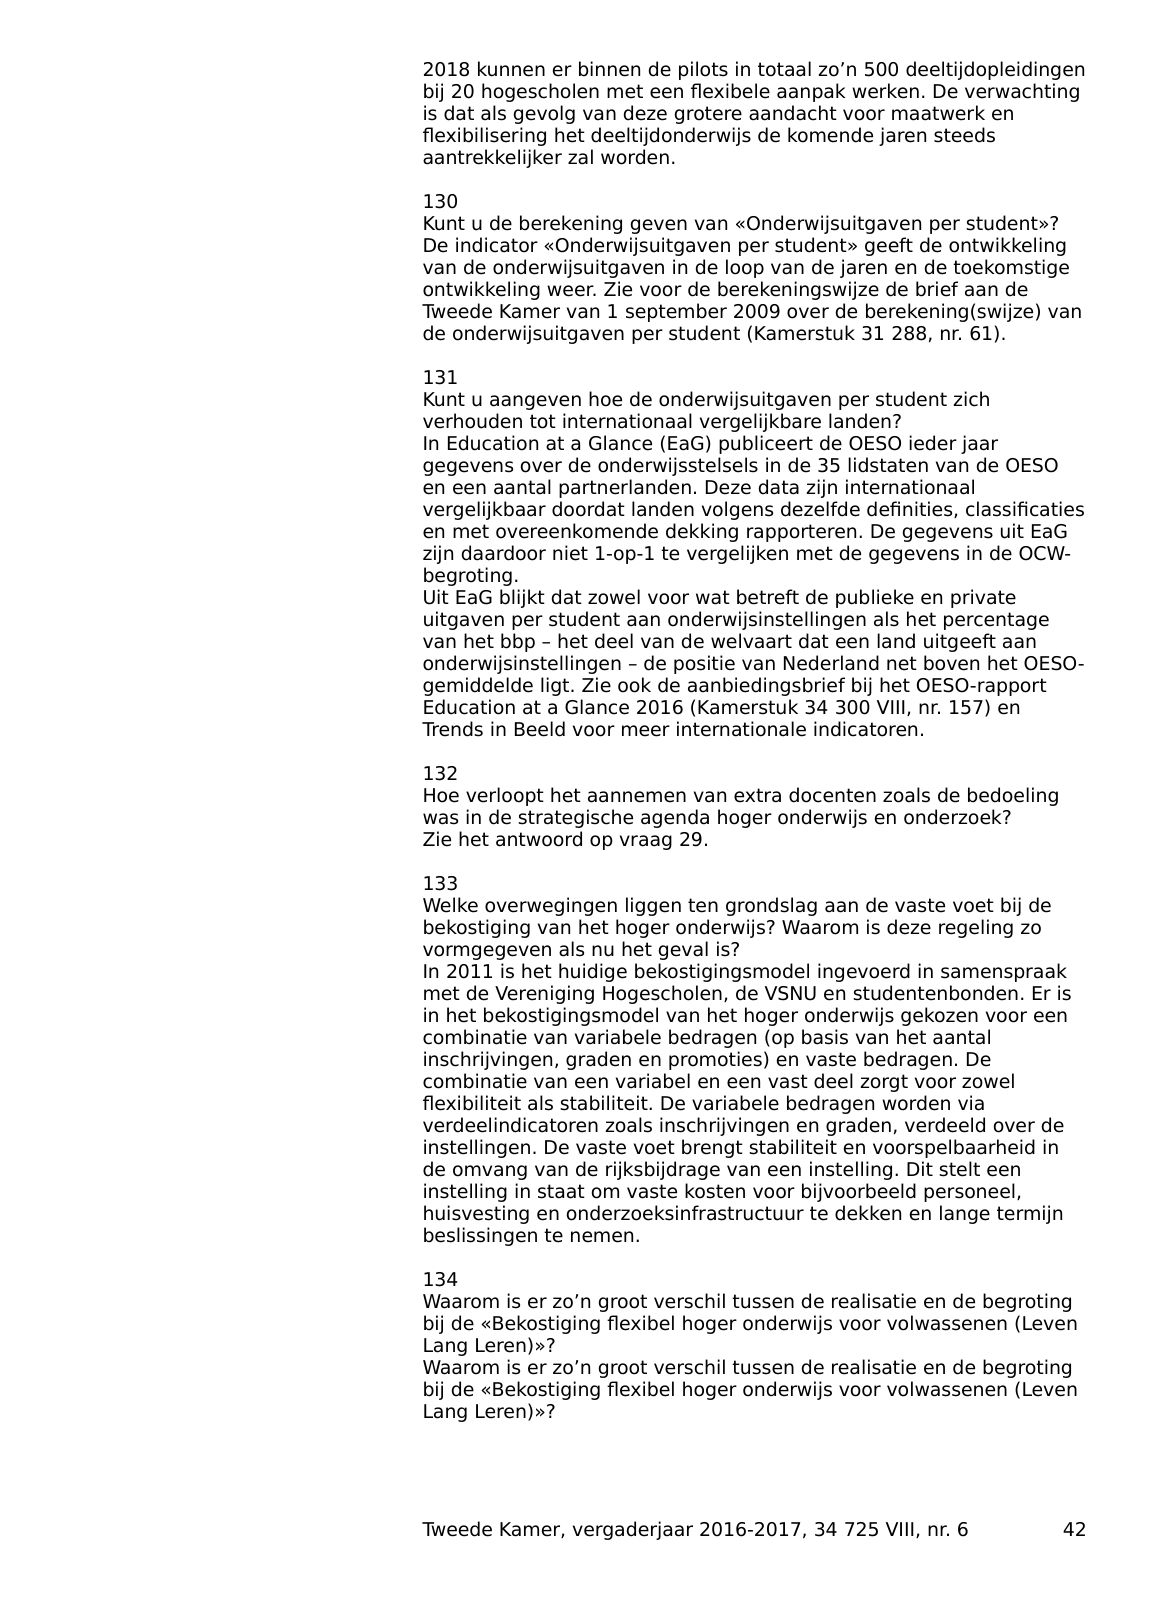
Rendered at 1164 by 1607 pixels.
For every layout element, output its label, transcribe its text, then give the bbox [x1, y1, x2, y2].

text Hoe verloopt het aannemen van extra docenten zoals de bedoeling was in de strategische agenda hoger onderwijs en onderzoek? [422, 785, 1087, 829]
text 133 [422, 873, 1087, 895]
text Kunt u aangeven hoe de onderwijsuitgaven per student zich verhouden tot internationaal vergelijkbare landen? [422, 389, 1087, 433]
text 130 [422, 191, 1087, 213]
text Waarom is er zo’n groot verschil tussen de realisatie en de begroting bij de «Bekostiging flexibel hoger onderwijs voor volwassenen (Leven Lang Leren)»? [422, 1291, 1087, 1357]
text 134 [422, 1269, 1087, 1291]
text Kunt u de berekening geven van «Onderwijsuitgaven per student»? [422, 213, 1087, 235]
text Uit EaG blijkt dat zowel voor wat betreft de publieke en private uitgaven per student aan onderwijsinstellingen als het percentage van het bbp – het deel van de welvaart dat een land uitgeeft aan onderwijsinstellingen – de positie van Nederland net boven het OESO-gemiddelde ligt. Zie ook de aanbiedingsbrief bij het OESO-rapport Education at a Glance 2016 (Kamerstuk 34 300 VIII, nr. 157) en Trends in Beeld voor meer internationale indicatoren. [422, 587, 1087, 741]
text De indicator «Onderwijsuitgaven per student» geeft de ontwikkeling van de onderwijsuitgaven in de loop van de jaren en de toekomstige ontwikkeling weer. Zie voor de berekeningswijze de brief aan de Tweede Kamer van 1 september 2009 over de berekening(swijze) van de onderwijsuitgaven per student (Kamerstuk 31 288, nr. 61). [422, 235, 1087, 345]
text Waarom is er zo’n groot verschil tussen de realisatie en de begroting bij de «Bekostiging flexibel hoger onderwijs voor volwassenen (Leven Lang Leren)»? [422, 1357, 1087, 1423]
text 2018 kunnen er binnen de pilots in totaal zo’n 500 deeltijdopleidingen bij 20 hogescholen met een flexibele aanpak werken. De verwachting is dat als gevolg van deze grotere aandacht voor maatwerk en flexibilisering het deeltijdonderwijs de komende jaren steeds aantrekkelijker zal worden. [422, 59, 1087, 169]
text In 2011 is het huidige bekostigingsmodel ingevoerd in samenspraak met de Vereniging Hogescholen, de VSNU en studentenbonden. Er is in het bekostigingsmodel van het hoger onderwijs gekozen voor een combinatie van variabele bedragen (op basis van het aantal inschrijvingen, graden en promoties) en vaste bedragen. De combinatie van een variabel en een vast deel zorgt voor zowel flexibiliteit als stabiliteit. De variabele bedragen worden via verdeelindicatoren zoals inschrijvingen en graden, verdeeld over de instellingen. De vaste voet brengt stabiliteit en voorspelbaarheid in de omvang van de rijksbijdrage van een instelling. Dit stelt een instelling in staat om vaste kosten voor bijvoorbeeld personeel, huisvesting en onderzoeksinfrastructuur te dekken en lange termijn beslissingen te nemen. [422, 961, 1087, 1247]
text 131 [422, 367, 1087, 389]
text In Education at a Glance (EaG) publiceert de OESO ieder jaar gegevens over de onderwijsstelsels in de 35 lidstaten van de OESO en een aantal partnerlanden. Deze data zijn internationaal vergelijkbaar doordat landen volgens dezelfde definities, classificaties en met overeenkomende dekking rapporteren. De gegevens uit EaG zijn daardoor niet 1-op-1 te vergelijken met de gegevens in de OCW-begroting. [422, 433, 1087, 587]
text Welke overwegingen liggen ten grondslag aan de vaste voet bij de bekostiging van het hoger onderwijs? Waarom is deze regeling zo vormgegeven als nu het geval is? [422, 895, 1087, 961]
text 132 [422, 763, 1087, 785]
text Zie het antwoord op vraag 29. [422, 829, 1087, 851]
